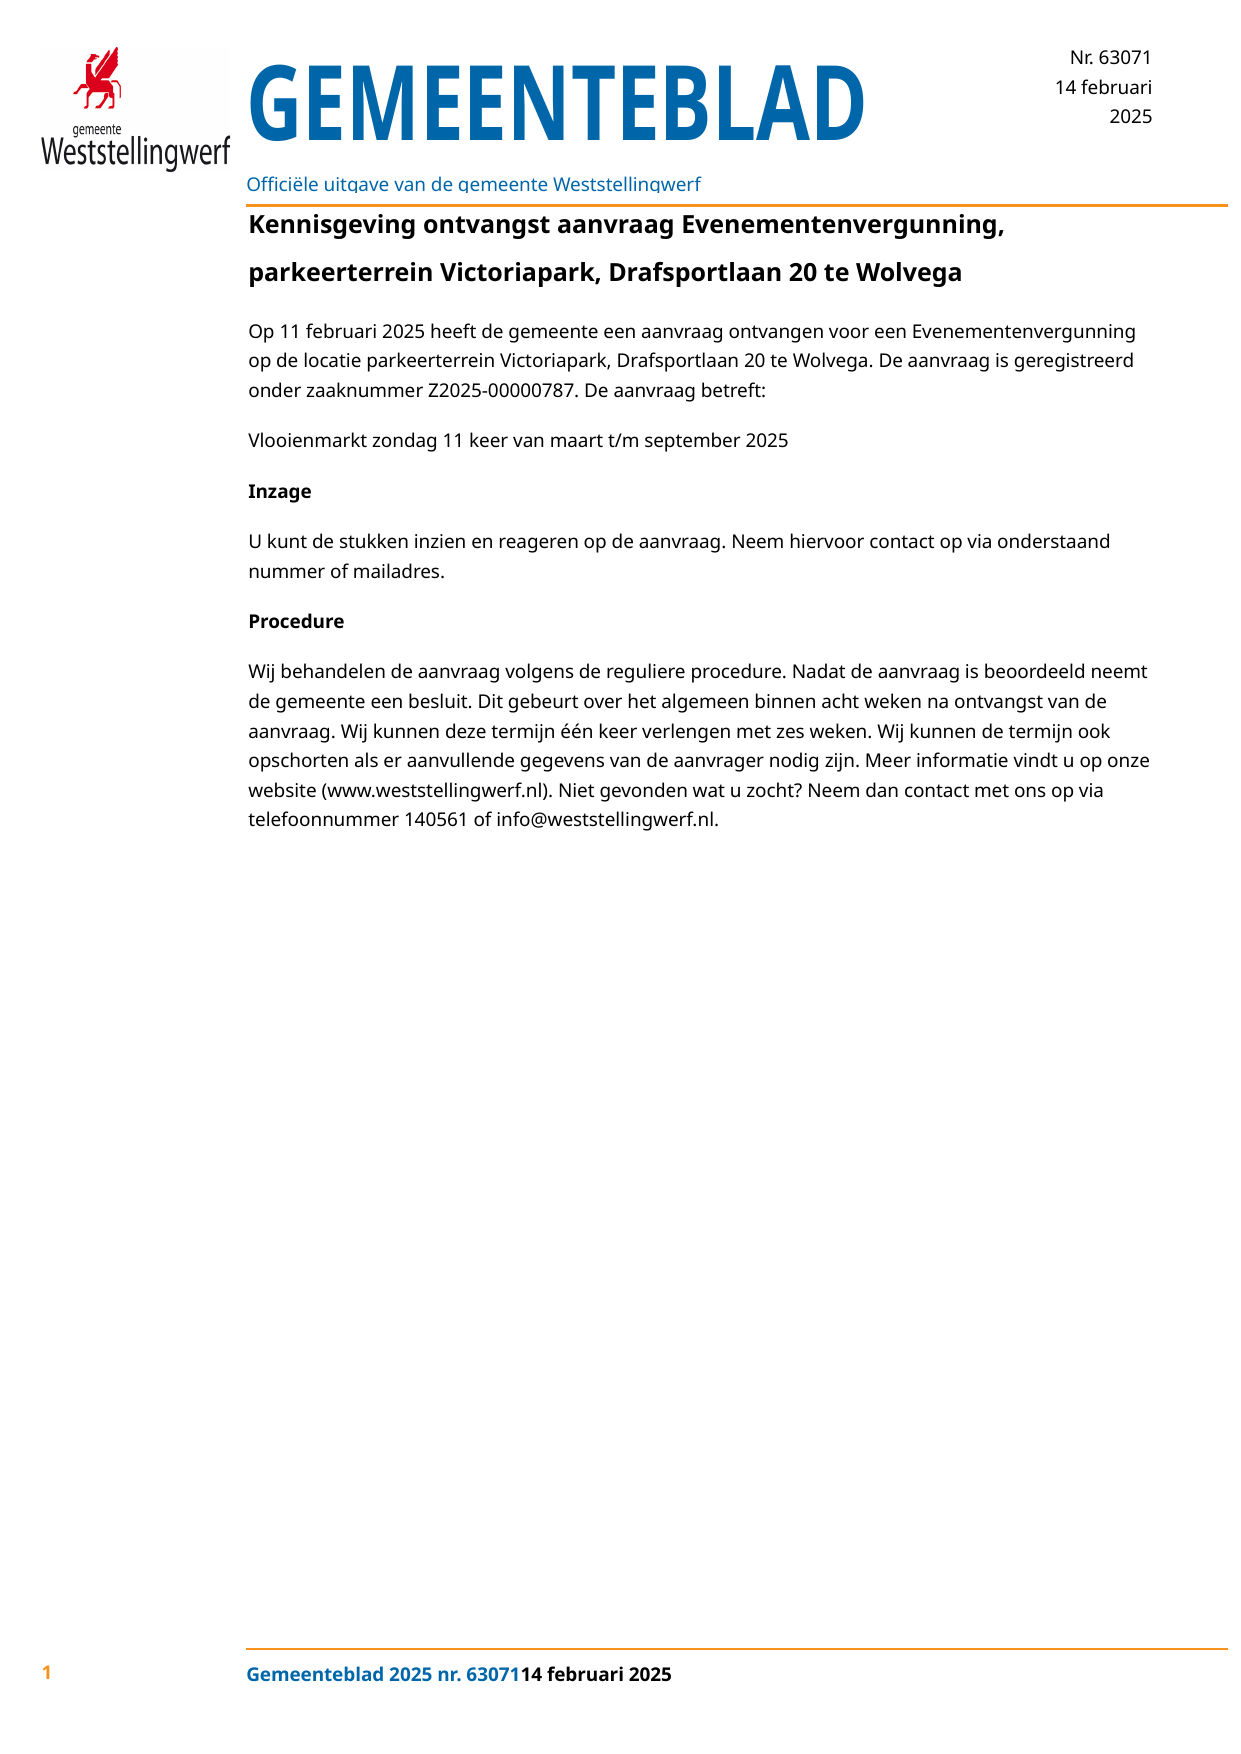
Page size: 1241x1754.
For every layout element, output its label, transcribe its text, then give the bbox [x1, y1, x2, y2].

text Kennisgeving ontvangst aanvraag Evenementenvergunning, parkeerterrein Victoriapark, Drafsportlaan 20 te Wolvega [248, 207, 1152, 288]
text Wij behandelen de aanvraag volgens de reguliere procedure. Nadat de aanvraag is beoordeeld neemt de gemeente een besluit. Dit gebeurt over het algemeen binnen acht weken na ontvangst van de aanvraag. Wij kunnen deze termijn één keer verlengen met zes weken. Wij kunnen de termijn ook opschorten als er aanvullende gegevens van de aanvrager nodig zijn. Meer informatie vindt u op onze website (www.weststellingwerf.nl). Niet gevonden wat u zocht? Neem dan contact met ons op via telefoonnummer 140561 of info@weststellingwerf.nl. [248, 659, 1152, 832]
picture [41, 47, 231, 172]
text Op 11 februari 2025 heeft de gemeente een aanvraag ontvangen voor een Evenementenvergunning op de locatie parkeerterrein Victoriapark, Drafsportlaan 20 te Wolvega. De aanvraag is geregistreerd onder zaaknummer Z2025-00000787. De aanvraag betreft: [248, 318, 1152, 403]
text Inzage [248, 478, 1152, 504]
text Vlooienmarkt zondag 11 keer van maart t/m september 2025 [248, 427, 1152, 453]
text Procedure [248, 608, 1152, 634]
text U kunt de stukken inzien en reageren op de aanvraag. Neem hiervoor contact op via onderstaand nummer of mailadres. [248, 528, 1152, 584]
